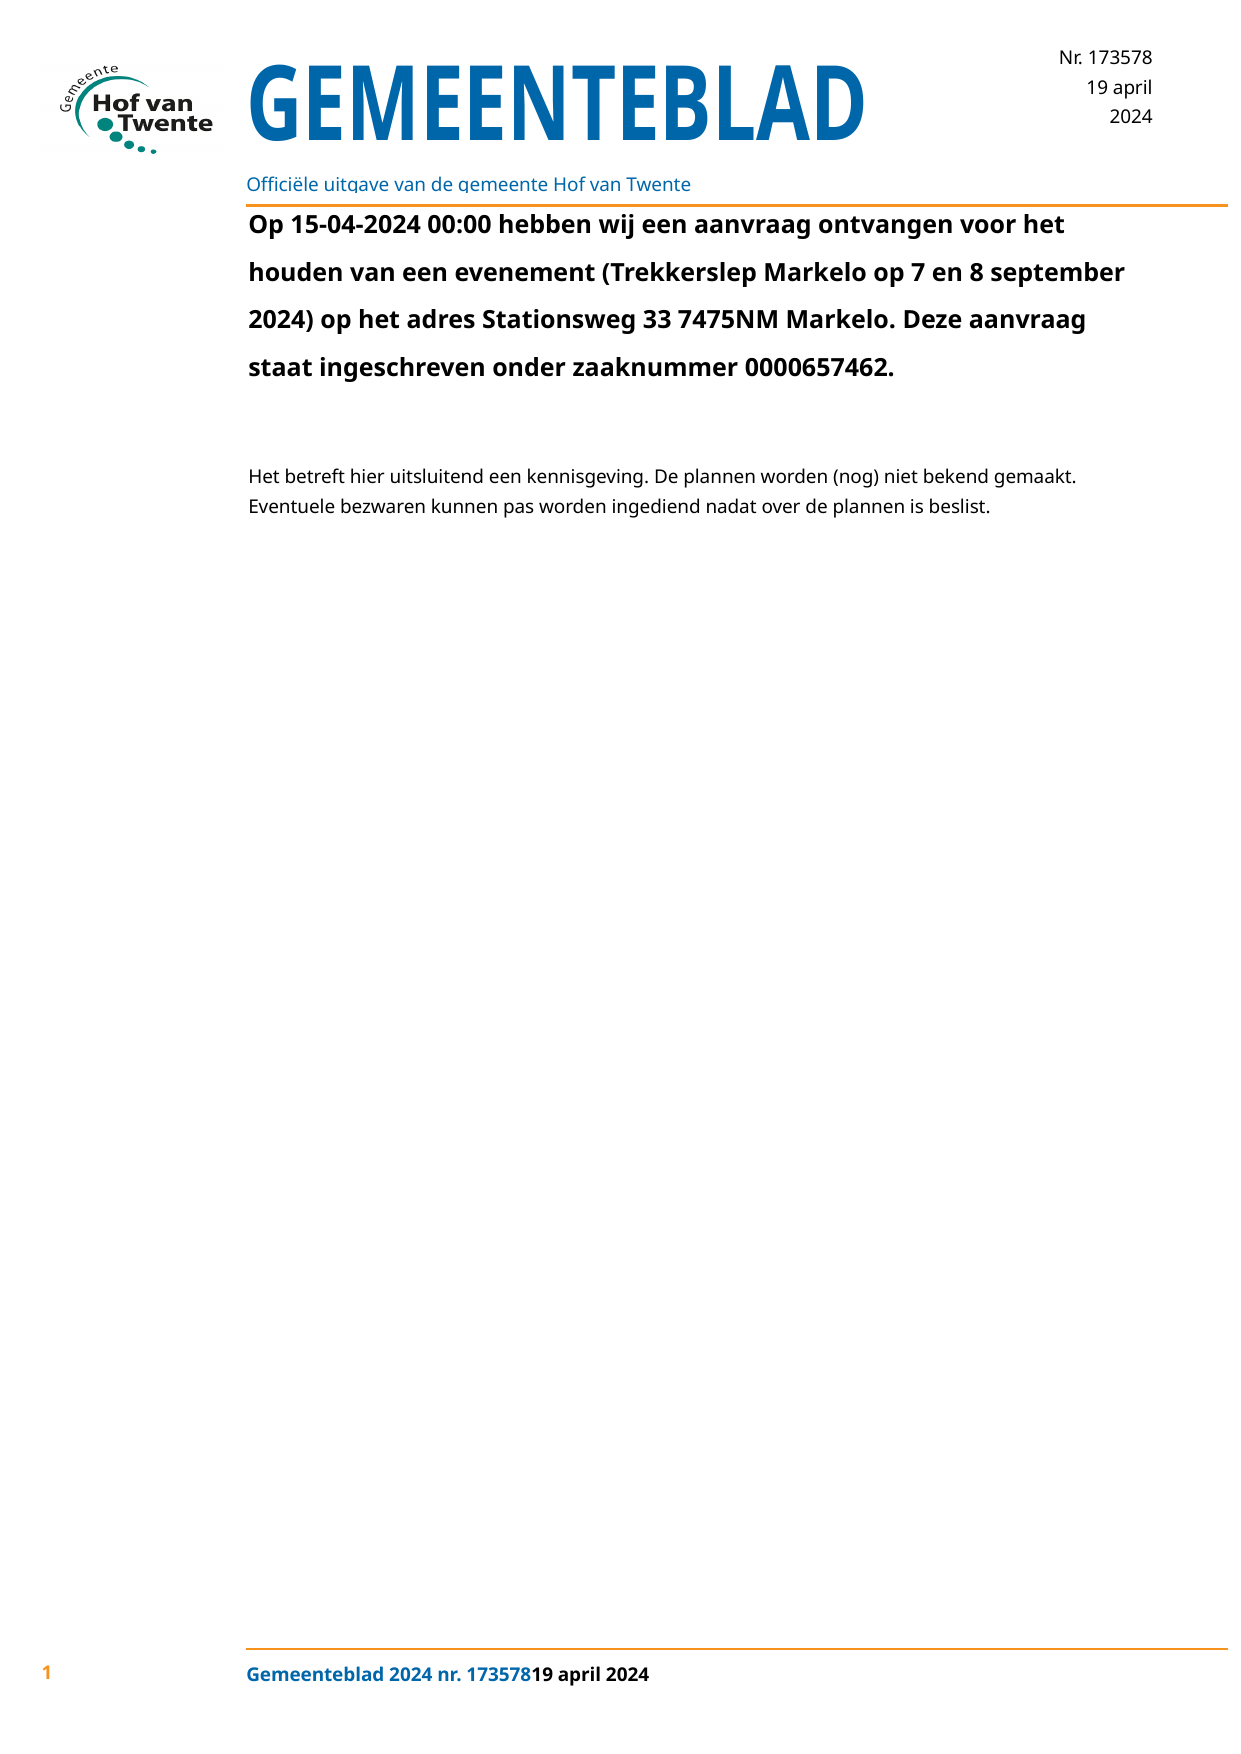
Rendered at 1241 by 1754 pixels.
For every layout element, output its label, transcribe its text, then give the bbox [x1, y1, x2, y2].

text Op 15-04-2024 00:00 hebben wij een aanvraag ontvangen voor het houden van een evenement (Trekkerslep Markelo op 7 en 8 september 2024) op het adres Stationsweg 33 7475NM Markelo. Deze aanvraag staat ingeschreven onder zaaknummer 0000657462. [248, 207, 1152, 384]
picture [41, 47, 231, 172]
text Het betreft hier uitsluitend een kennisgeving. De plannen worden (nog) niet bekend gemaakt. Eventuele bezwaren kunnen pas worden ingediend nadat over de plannen is beslist. [248, 463, 1152, 519]
